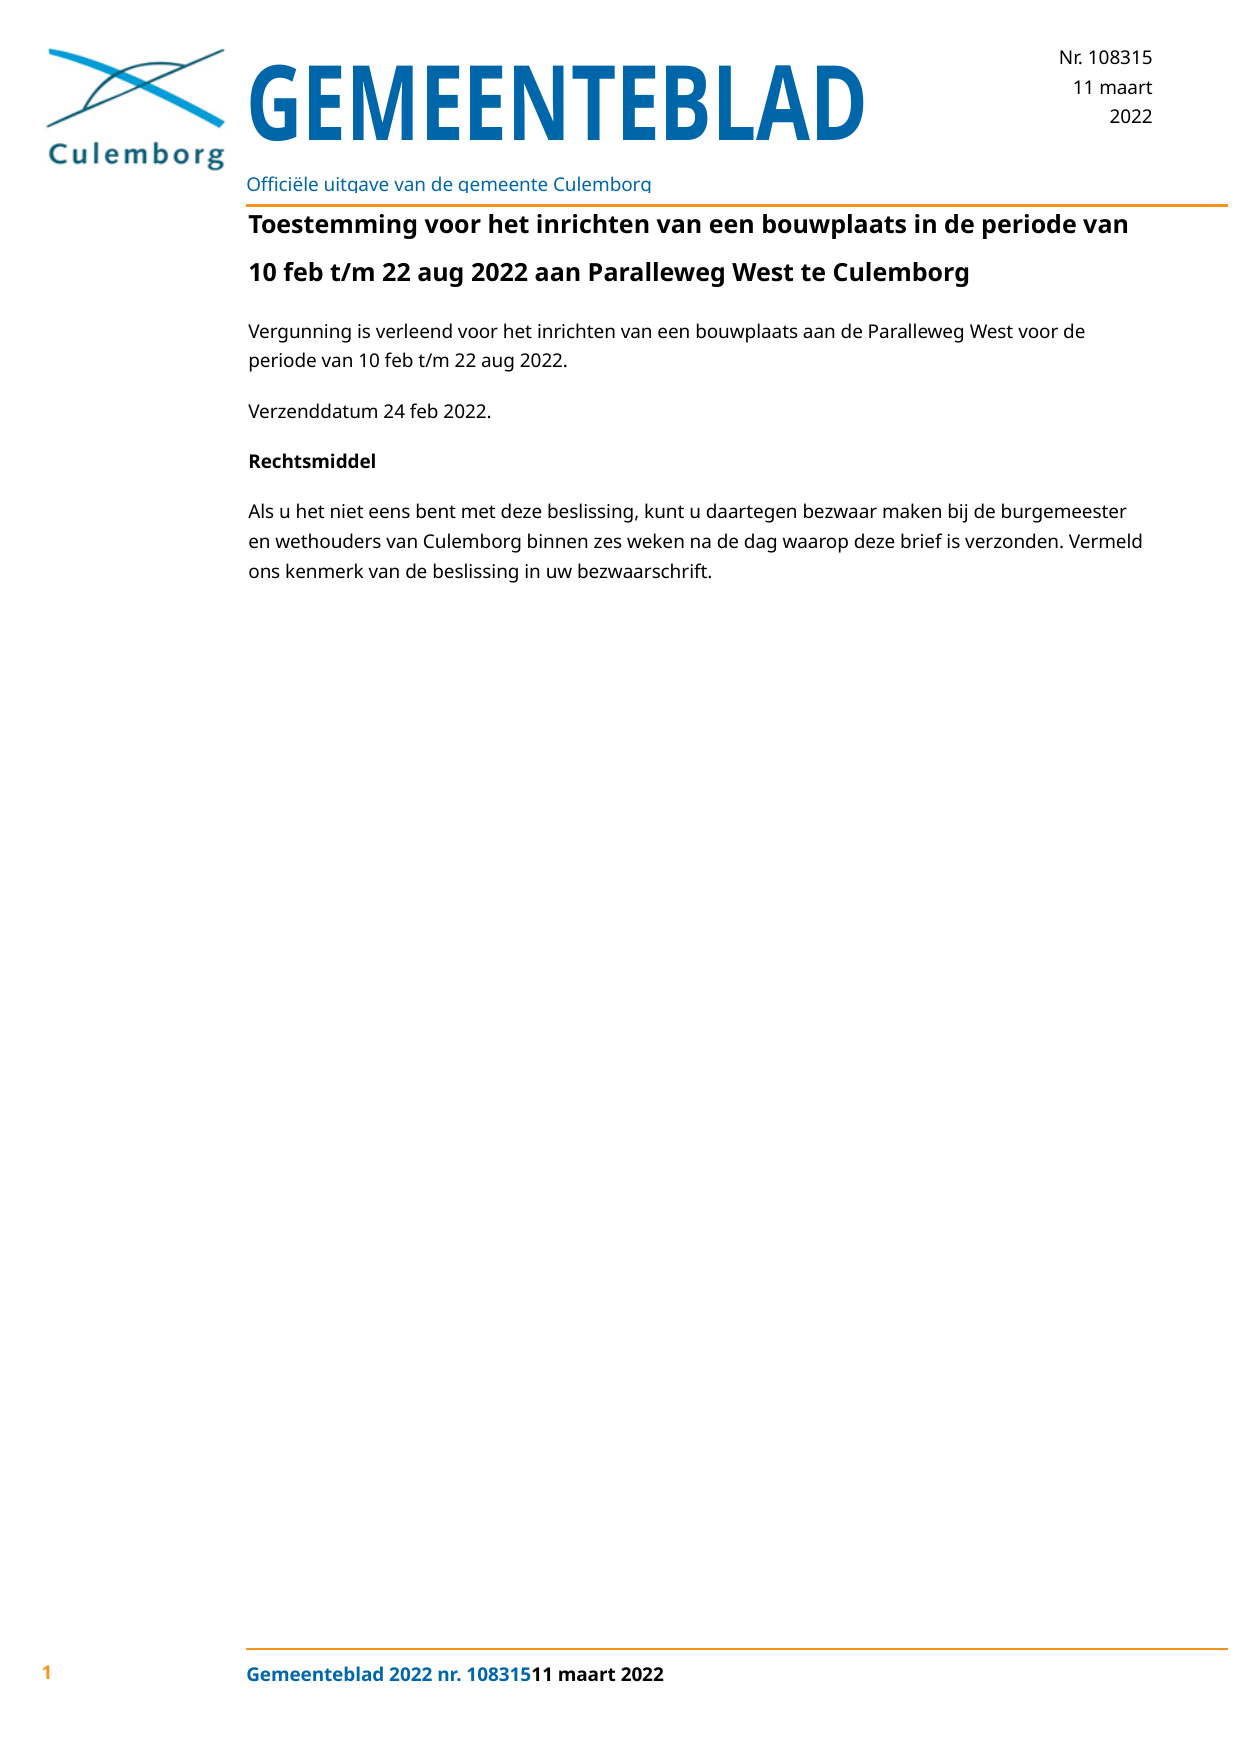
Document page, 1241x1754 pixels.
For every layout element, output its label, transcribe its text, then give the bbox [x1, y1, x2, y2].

text Vergunning is verleend voor het inrichten van een bouwplaats aan de Paralleweg West voor de periode van 10 feb t/m 22 aug 2022. [248, 318, 1152, 373]
picture [41, 47, 231, 172]
text Als u het niet eens bent met deze beslissing, kunt u daartegen bezwaar maken bij de burgemeester en wethouders van Culemborg binnen zes weken na de dag waarop deze brief is verzonden. Vermeld ons kenmerk van de beslissing in uw bezwaarschrift. [248, 499, 1152, 584]
text Verzenddatum 24 feb 2022. [248, 398, 1152, 424]
text Toestemming voor het inrichten van een bouwplaats in de periode van 10 feb t/m 22 aug 2022 aan Paralleweg West te Culemborg [248, 207, 1152, 288]
text Rechtsmiddel [248, 448, 1152, 474]
